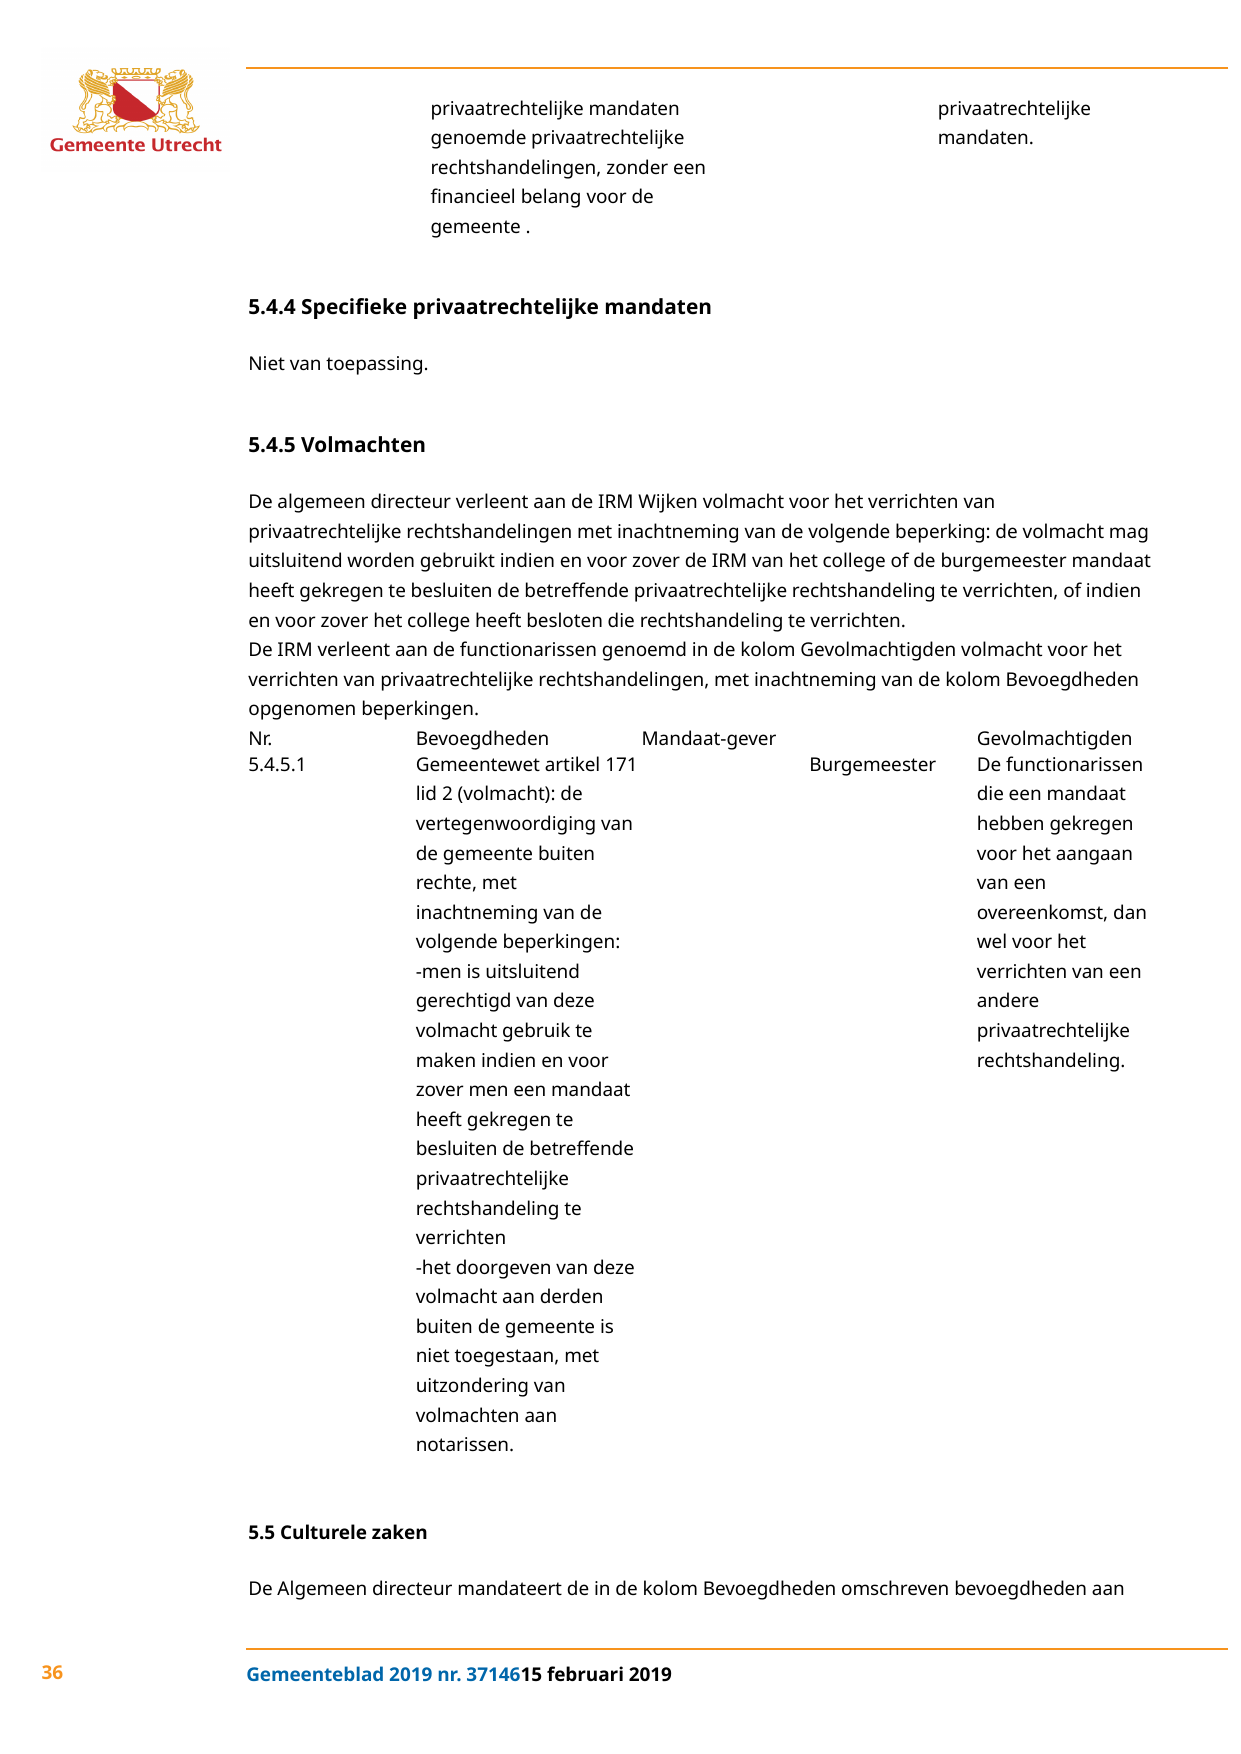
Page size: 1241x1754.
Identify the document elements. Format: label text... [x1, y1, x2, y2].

table_header [809, 725, 977, 751]
table_cell privaatrechtelijke mandaten. [938, 95, 1152, 239]
table_cell Burgemeester [809, 751, 977, 1457]
text Niet van toepassing. [248, 351, 1152, 376]
table_cell [248, 95, 430, 239]
table_cell [641, 751, 809, 1457]
text De algemeen directeur verleent aan de IRM Wijken volmacht voor het verrichten van privaatrechtelijke rechtshandelingen met inachtneming van de volgende beperking: de volmacht mag uitsluitend worden gebruikt indien en voor zover de IRM van het college of de burgemeester mandaat heeft gekregen te besluiten de betreffende privaatrechtelijke rechtshandeling te verrichten, of indien en voor zover het college heeft besloten die rechtshandeling te verrichten. [248, 488, 1152, 633]
text 5.4.4 Specifieke privaatrechtelijke mandaten [248, 292, 1152, 321]
table_cell 5.4.5.1 [248, 751, 416, 1457]
table_header Bevoegdheden [416, 725, 641, 751]
table_cell Gemeentewet artikel 171 lid 2 (volmacht): de vertegenwoordiging van de gemeente buiten rechte, met inachtneming van de volgende beperkingen: -men is uitsluitend gerechtigd van deze volmacht gebruik te maken indien en voor zover men een mandaat heeft gekregen te besluiten de betreffende privaatrechtelijke rechtshandeling te verrichten -het doorgeven van deze volmacht aan derden buiten de gemeente is niet toegestaan, met uitzondering van volmachten aan notarissen. [416, 751, 641, 1457]
table_cell privaatrechtelijke mandaten genoemde privaatrechtelijke rechtshandelingen, zonder een financieel belang voor de gemeente . [430, 95, 755, 239]
table_cell [755, 95, 938, 239]
text 5.4.5 Volmachten [248, 431, 1152, 459]
picture [41, 47, 231, 172]
text 5.5 Culturele zaken [248, 1519, 1152, 1545]
table_header Nr. [248, 725, 416, 751]
table_header Gevolmachtigden [977, 725, 1152, 751]
text De Algemeen directeur mandateert de in de kolom Bevoegdheden omschreven bevoegdheden aan [248, 1575, 1152, 1601]
table_cell De functionarissen die een mandaat hebben gekregen voor het aangaan van een overeenkomst, dan wel voor het verrichten van een andere privaatrechtelijke rechtshandeling. [977, 751, 1152, 1457]
text De IRM verleent aan de functionarissen genoemd in de kolom Gevolmachtigden volmacht voor het verrichten van privaatrechtelijke rechtshandelingen, met inachtneming van de kolom Bevoegdheden opgenomen beperkingen. [248, 636, 1152, 721]
table_header Mandaat-gever [641, 725, 809, 751]
